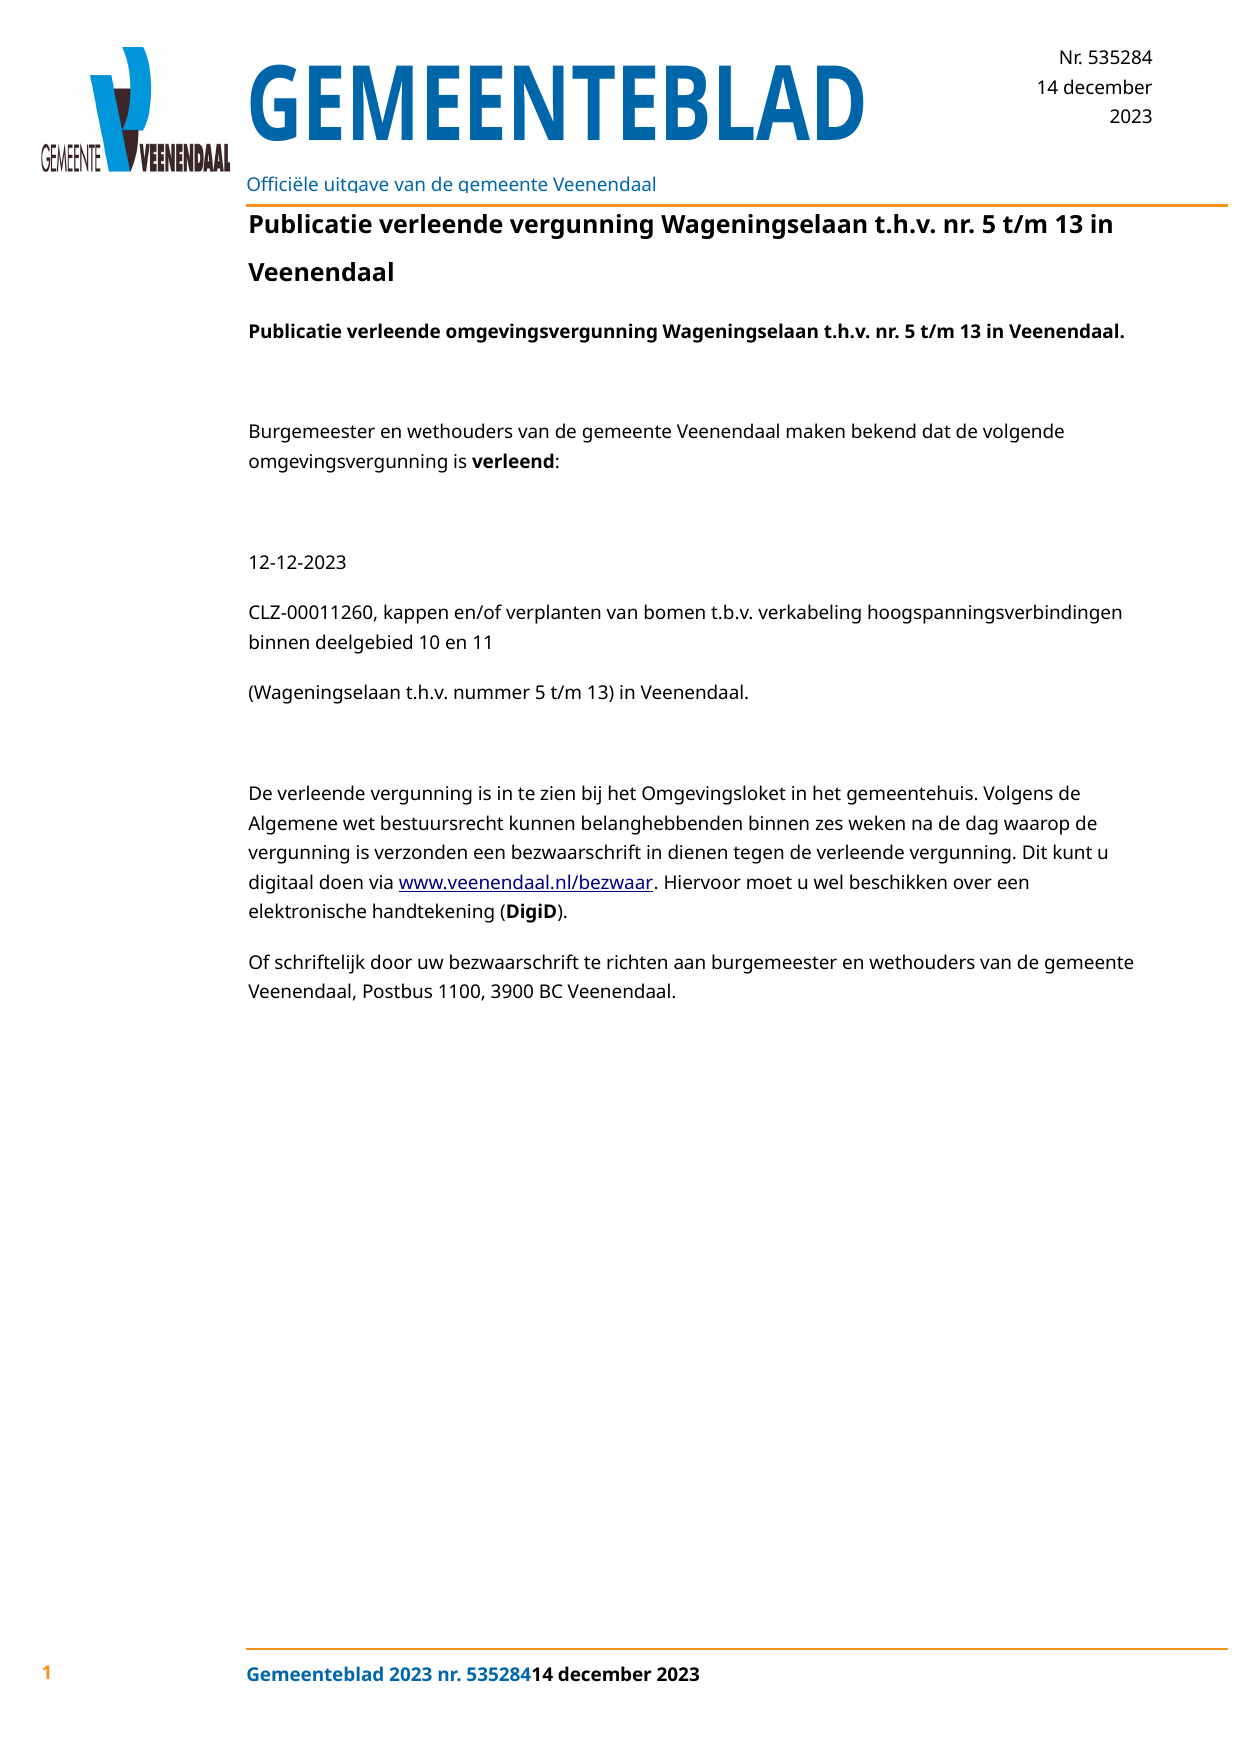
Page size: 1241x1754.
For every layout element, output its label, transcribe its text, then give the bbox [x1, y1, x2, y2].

text Publicatie verleende vergunning Wageningselaan t.h.v. nr. 5 t/m 13 in Veenendaal [248, 207, 1152, 288]
picture [123, 47, 231, 172]
text (Wageningselaan t.h.v. nummer 5 t/m 13) in Veenendaal. [248, 679, 1152, 705]
text Burgemeester en wethouders van de gemeente Veenendaal maken bekend dat de volgende omgevingsvergunning is verleend: [248, 419, 1152, 474]
text CLZ-00011260, kappen en/of verplanten van bomen t.b.v. verkabeling hoogspanningsverbindingen binnen deelgebied 10 en 11 [248, 599, 1152, 655]
text 12-12-2023 [248, 549, 1152, 575]
text De verleende vergunning is in te zien bij het Omgevingsloket in het gemeentehuis. Volgens de Algemene wet bestuursrecht kunnen belanghebbenden binnen zes weken na de dag waarop de vergunning is verzonden een bezwaarschrift in dienen tegen de verleende vergunning. Dit kunt u digitaal doen via www.veenendaal.nl/bezwaar. Hiervoor moet u wel beschikken over een elektronische handtekening (DigiD). [248, 780, 1152, 924]
picture [41, 47, 130, 172]
text Publicatie verleende omgevingsvergunning Wageningselaan t.h.v. nr. 5 t/m 13 in Veenendaal. [248, 318, 1152, 344]
text Of schriftelijk door uw bezwaarschrift te richten aan burgemeester en wethouders van de gemeente Veenendaal, Postbus 1100, 3900 BC Veenendaal. [248, 949, 1152, 1004]
